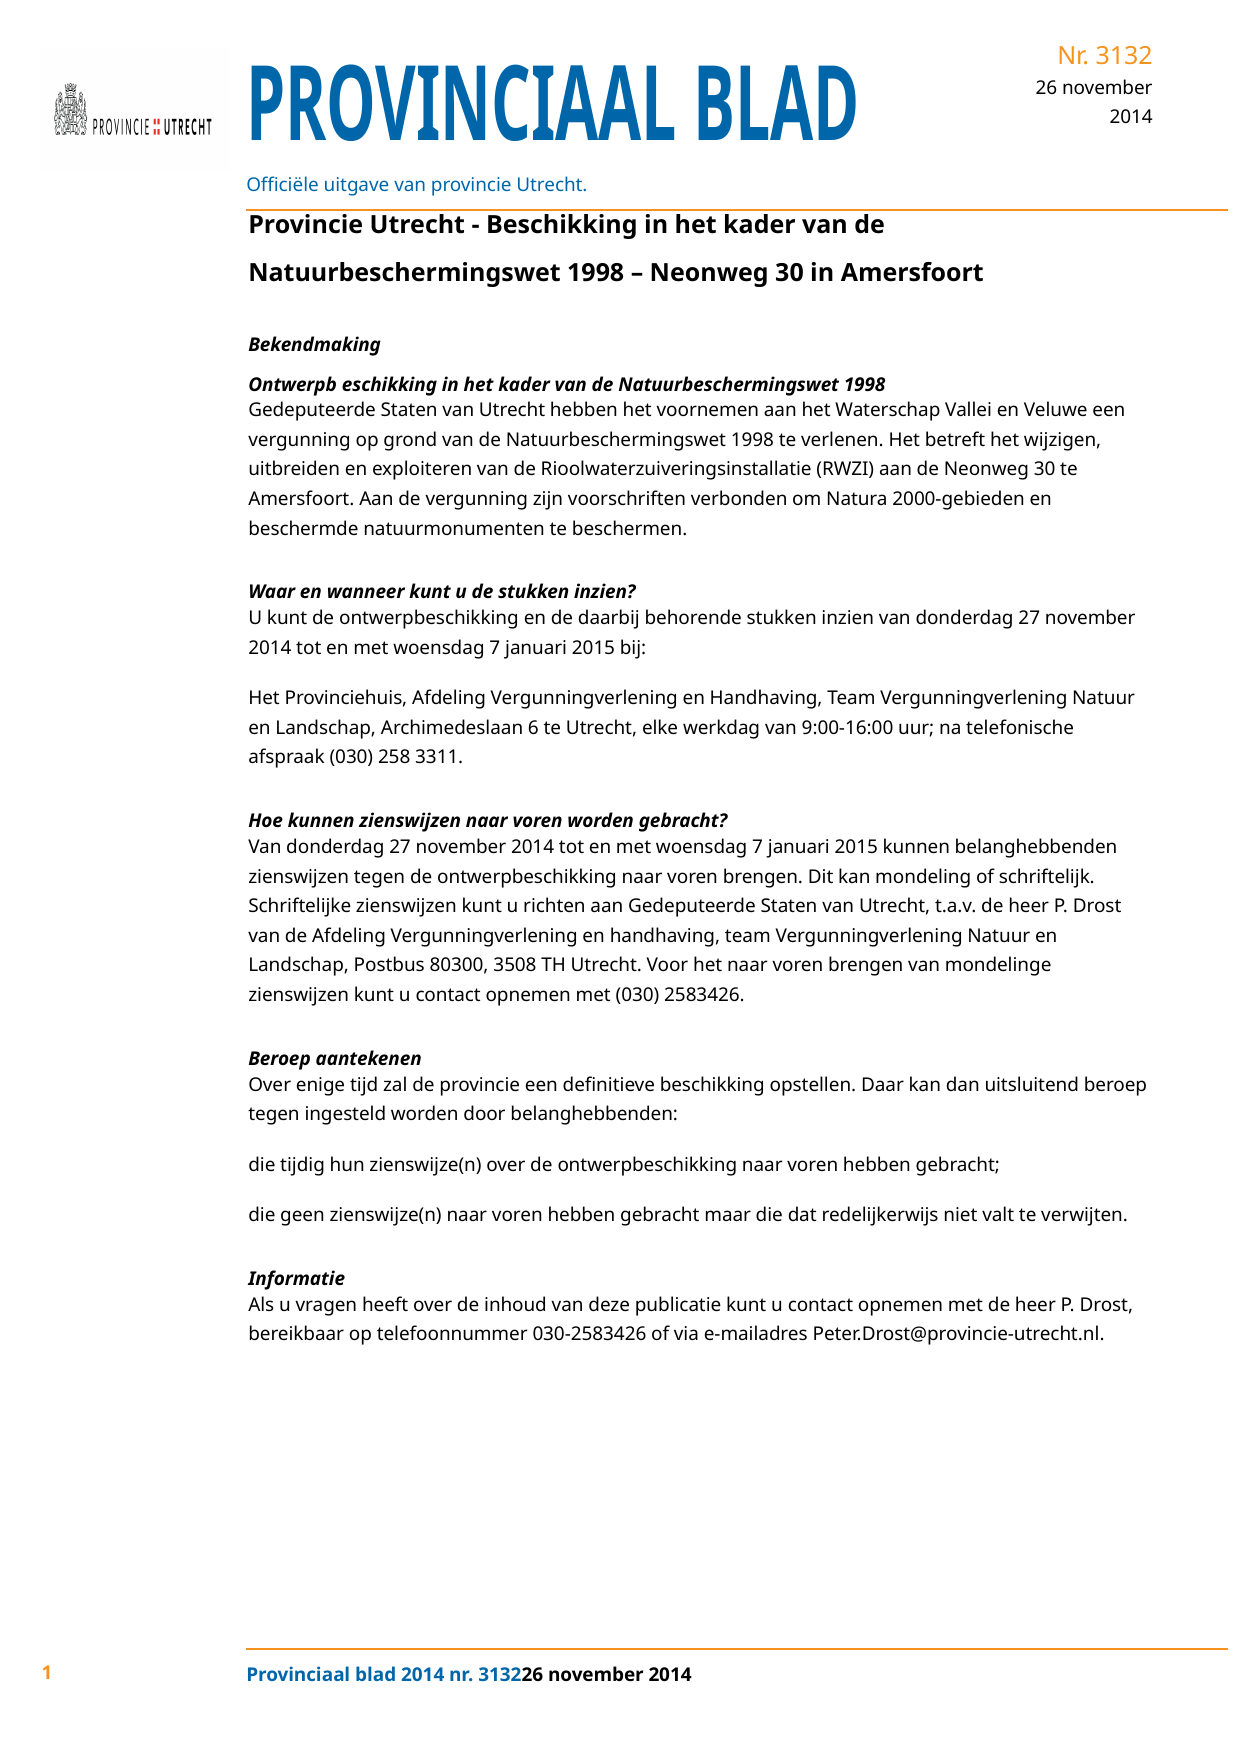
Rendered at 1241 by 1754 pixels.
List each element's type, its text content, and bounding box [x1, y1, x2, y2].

picture [41, 47, 231, 172]
text Waar en wanneer kunt u de stukken inzien? [248, 579, 1152, 604]
text Van donderdag 27 november 2014 tot en met woensdag 7 januari 2015 kunnen belanghebbenden zienswijzen tegen de ontwerpbeschikking naar voren brengen. Dit kan mondeling of schriftelijk. Schriftelijke zienswijzen kunt u richten aan Gedeputeerde Staten van Utrecht, t.a.v. de heer P. Drost van de Afdeling Vergunningverlening en handhaving, team Vergunningverlening Natuur en Landschap, Postbus 80300, 3508 TH Utrecht. Voor het naar voren brengen van mondelinge zienswijzen kunt u contact opnemen met (030) 2583426. [248, 833, 1152, 1007]
text Provincie Utrecht - Beschikking in het kader van de Natuurbeschermingswet 1998 – Neonweg 30 in Amersfoort [248, 211, 1152, 288]
text Over enige tijd zal de provincie een definitieve beschikking opstellen. Daar kan dan uitsluitend beroep tegen ingesteld worden door belanghebbenden: [248, 1071, 1152, 1126]
text Beroep aantekenen [248, 1045, 1152, 1071]
text Informatie [248, 1265, 1152, 1291]
text die geen zienswijze(n) naar voren hebben gebracht maar die dat redelijkerwijs niet valt te verwijten. [248, 1201, 1152, 1227]
text Hoe kunnen zienswijzen naar voren worden gebracht? [248, 808, 1152, 833]
text Als u vragen heeft over de inhoud van deze publicatie kunt u contact opnemen met de heer P. Drost, bereikbaar op telefoonnummer 030-2583426 of via e-mailadres Peter.Drost@provincie-utrecht.nl. [248, 1291, 1152, 1346]
text Het Provinciehuis, Afdeling Vergunningverlening en Handhaving, Team Vergunningverlening Natuur en Landschap, Archimedeslaan 6 te Utrecht, elke werkdag van 9:00-16:00 uur; na telefonische afspraak (030) 258 3311. [248, 684, 1152, 769]
text Bekendmaking [248, 331, 1152, 357]
text U kunt de ontwerpbeschikking en de daarbij behorende stukken inzien van donderdag 27 november 2014 tot en met woensdag 7 januari 2015 bij: [248, 604, 1152, 660]
text Ontwerpb eschikking in het kader van de Natuurbeschermingswet 1998 [248, 371, 1152, 396]
text die tijdig hun zienswijze(n) over de ontwerpbeschikking naar voren hebben gebracht; [248, 1151, 1152, 1177]
text Gedeputeerde Staten van Utrecht hebben het voornemen aan het Waterschap Vallei en Veluwe een vergunning op grond van de Natuurbeschermingswet 1998 te verlenen. Het betreft het wijzigen, uitbreiden en exploiteren van de Rioolwaterzuiveringsinstallatie (RWZI) aan de Neonweg 30 te Amersfoort. Aan de vergunning zijn voorschriften verbonden om Natura 2000-gebieden en beschermde natuurmonumenten te beschermen. [248, 396, 1152, 541]
